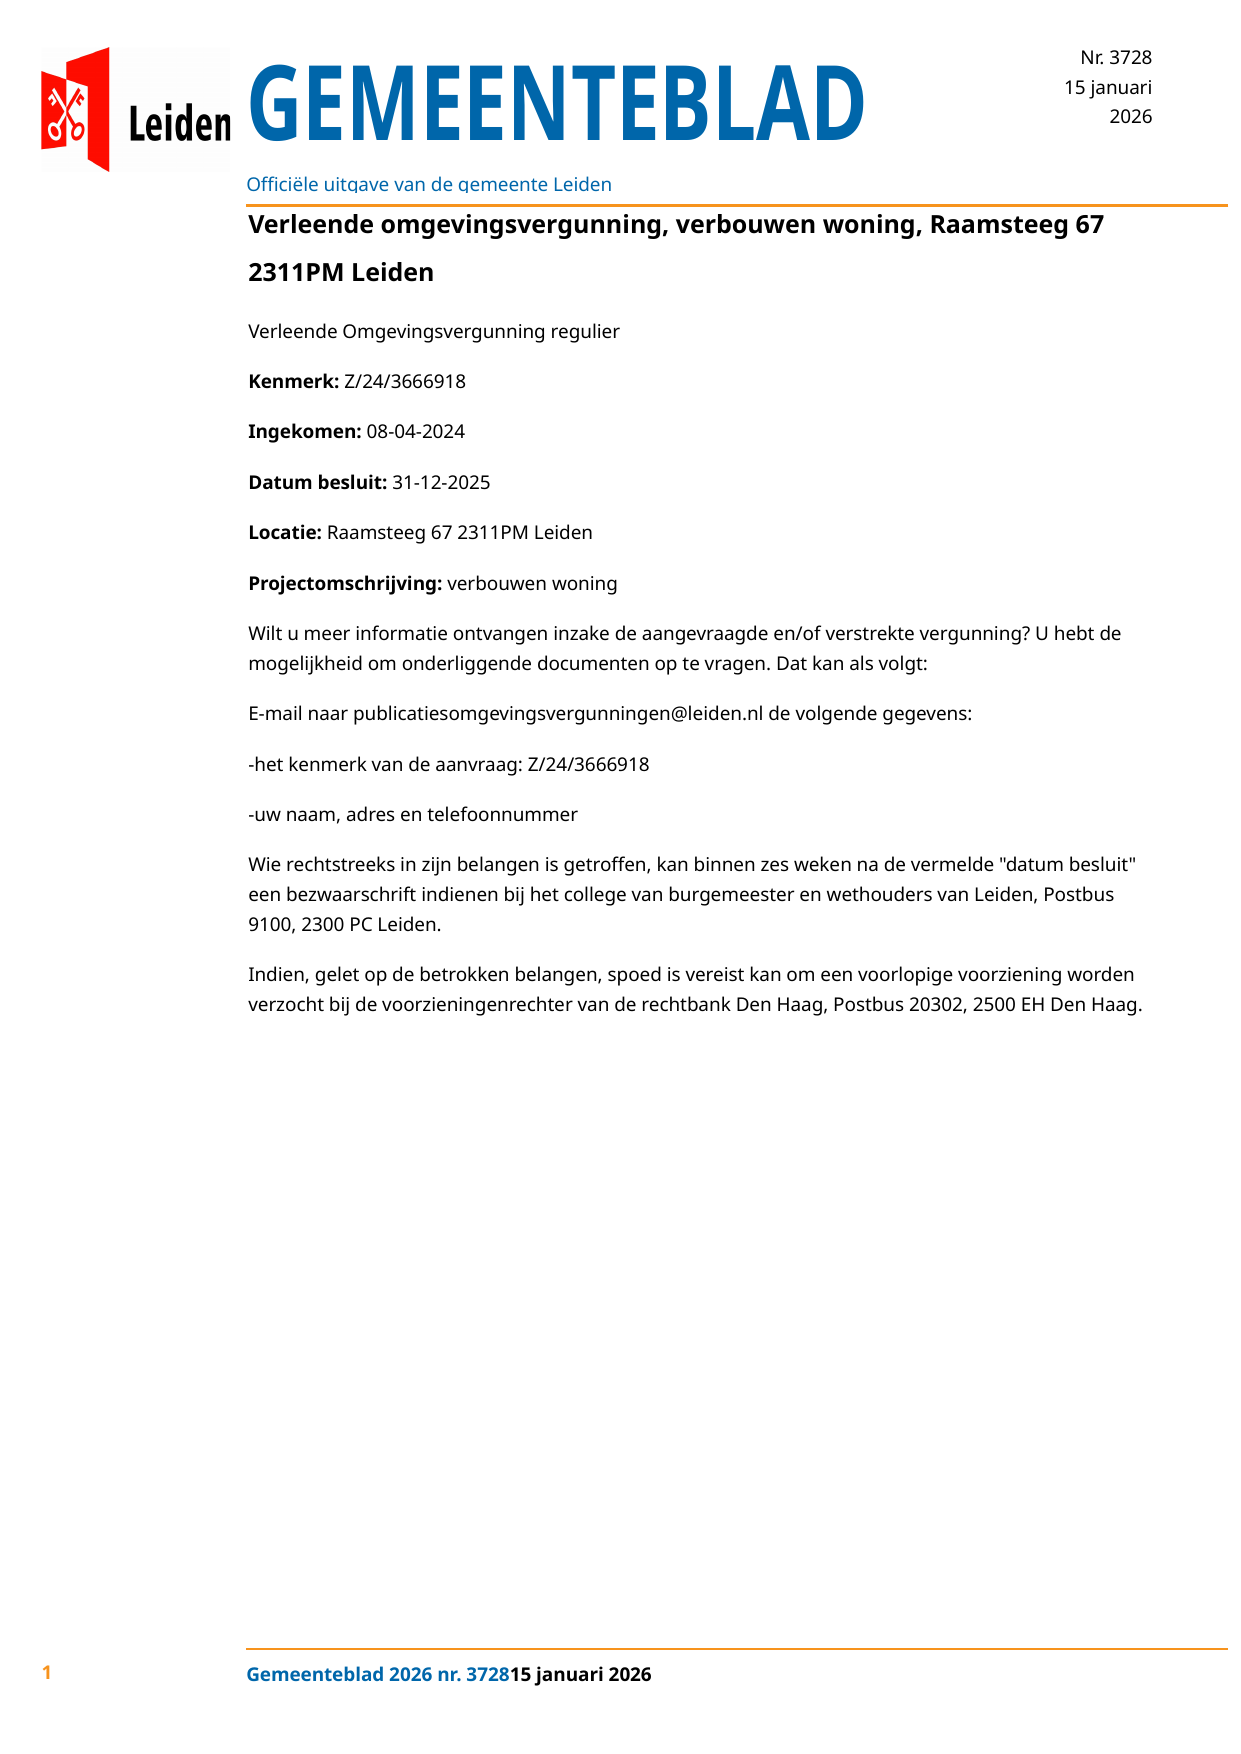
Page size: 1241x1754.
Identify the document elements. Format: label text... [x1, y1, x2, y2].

picture [41, 47, 231, 172]
text Kenmerk: Z/24/3666918 [248, 368, 1152, 394]
text Verleende Omgevingsvergunning regulier [248, 318, 1152, 344]
text -het kenmerk van de aanvraag: Z/24/3666918 [248, 751, 1152, 777]
text Ingekomen: 08-04-2024 [248, 419, 1152, 444]
text Datum besluit: 31-12-2025 [248, 469, 1152, 495]
text Wie rechtstreeks in zijn belangen is getroffen, kan binnen zes weken na de vermelde "datum besluit" een bezwaarschrift indienen bij het college van burgemeester en wethouders van Leiden, Postbus 9100, 2300 PC Leiden. [248, 852, 1152, 937]
text Projectomschrijving: verbouwen woning [248, 570, 1152, 596]
text -uw naam, adres en telefoonnummer [248, 801, 1152, 827]
text E-mail naar publicatiesomgevingsvergunningen@leiden.nl de volgende gegevens: [248, 700, 1152, 726]
text Verleende omgevingsvergunning, verbouwen woning, Raamsteeg 67 2311PM Leiden [248, 207, 1152, 288]
text Indien, gelet op de betrokken belangen, spoed is vereist kan om een voorlopige voorziening worden verzocht bij de voorzieningenrechter van de rechtbank Den Haag, Postbus 20302, 2500 EH Den Haag. [248, 961, 1152, 1017]
text Locatie: Raamsteeg 67 2311PM Leiden [248, 519, 1152, 545]
text Wilt u meer informatie ontvangen inzake de aangevraagde en/of verstrekte vergunning? U hebt de mogelijkheid om onderliggende documenten op te vragen. Dat kan als volgt: [248, 620, 1152, 676]
